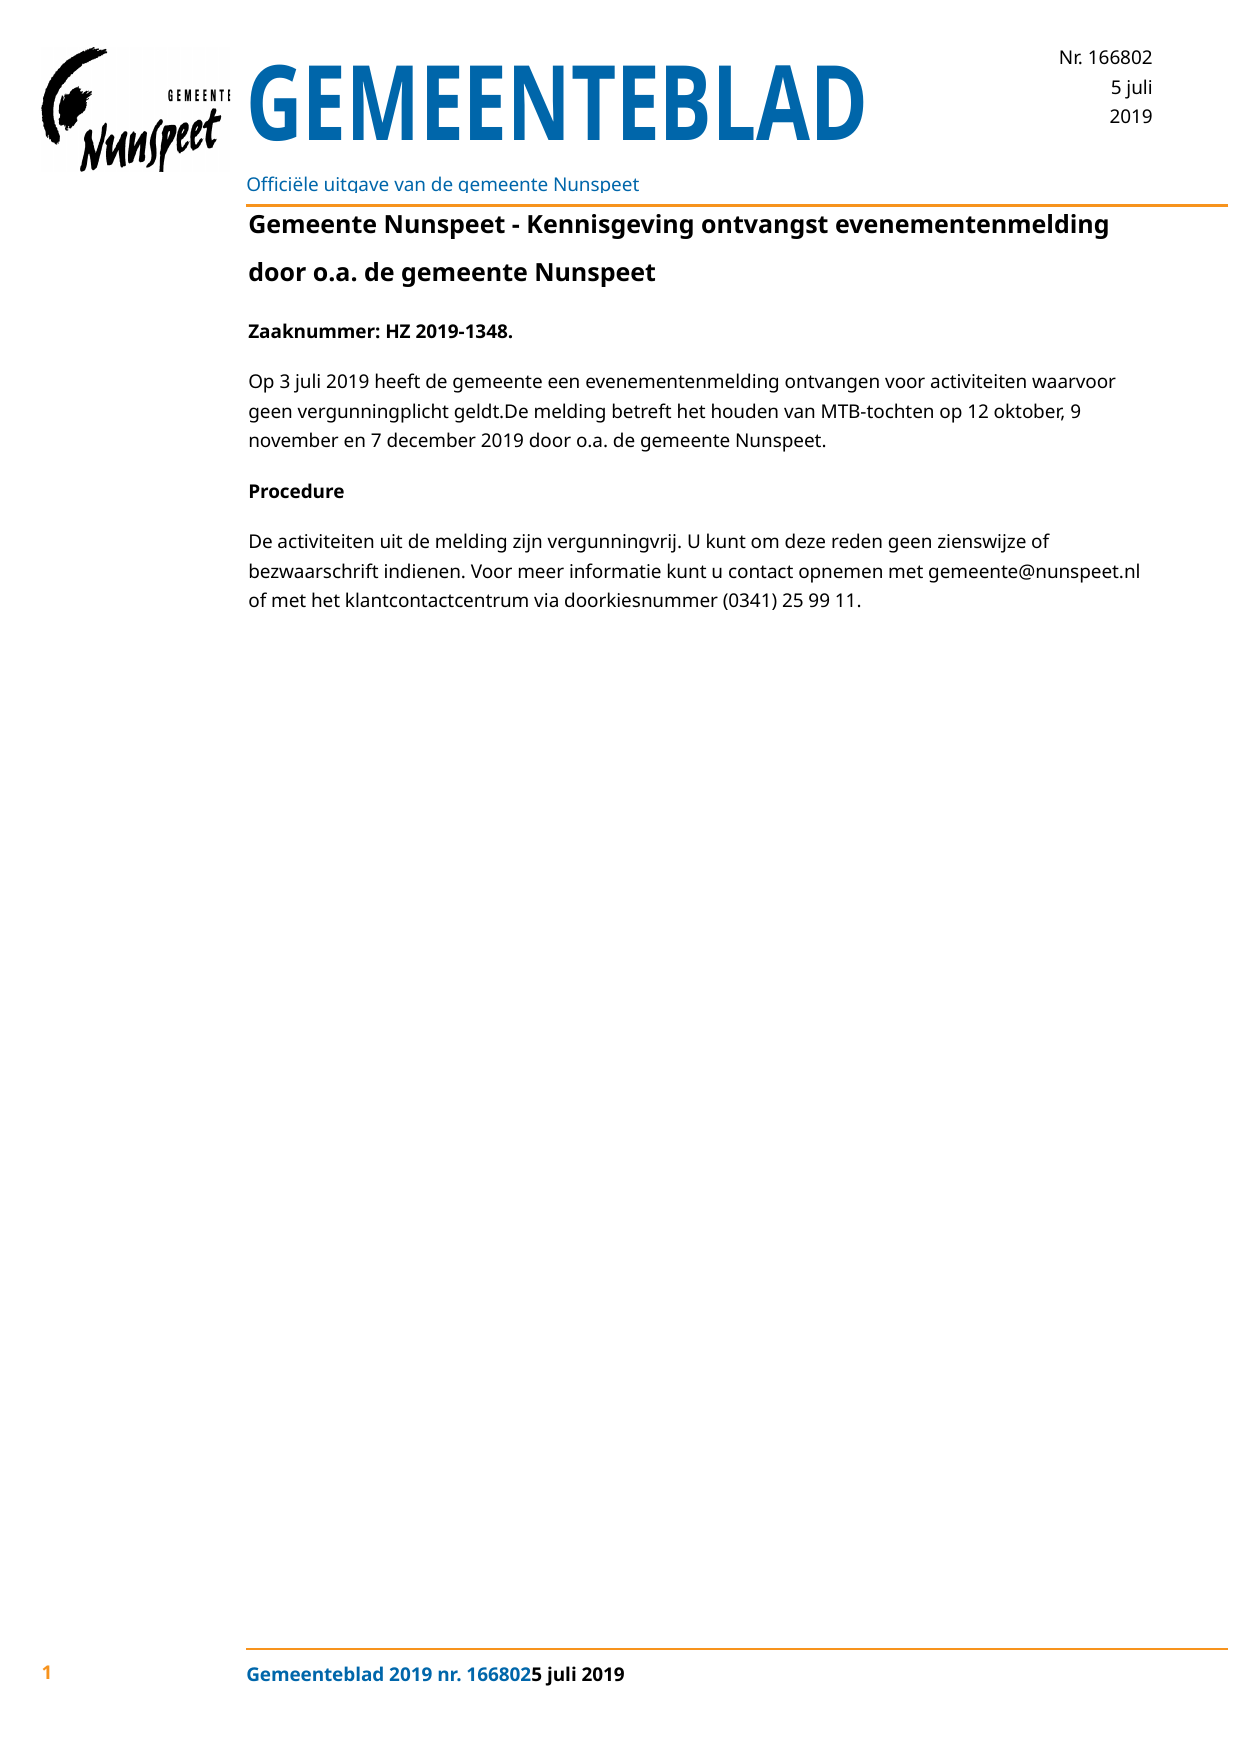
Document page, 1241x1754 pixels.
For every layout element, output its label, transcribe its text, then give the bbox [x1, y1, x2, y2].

text Zaaknummer: HZ 2019-1348. [248, 318, 1152, 344]
text Gemeente Nunspeet - Kennisgeving ontvangst evenementenmelding door o.a. de gemeente Nunspeet [248, 207, 1152, 288]
picture [41, 47, 231, 172]
text Procedure [248, 478, 1152, 504]
text De activiteiten uit de melding zijn vergunningvrij. U kunt om deze reden geen zienswijze of bezwaarschrift indienen. Voor meer informatie kunt u contact opnemen met gemeente@nunspeet.nl of met het klantcontactcentrum via doorkiesnummer (0341) 25 99 11. [248, 528, 1152, 613]
text Op 3 juli 2019 heeft de gemeente een evenementenmelding ontvangen voor activiteiten waarvoor geen vergunningplicht geldt.De melding betreft het houden van MTB-tochten op 12 oktober, 9 november en 7 december 2019 door o.a. de gemeente Nunspeet. [248, 368, 1152, 453]
